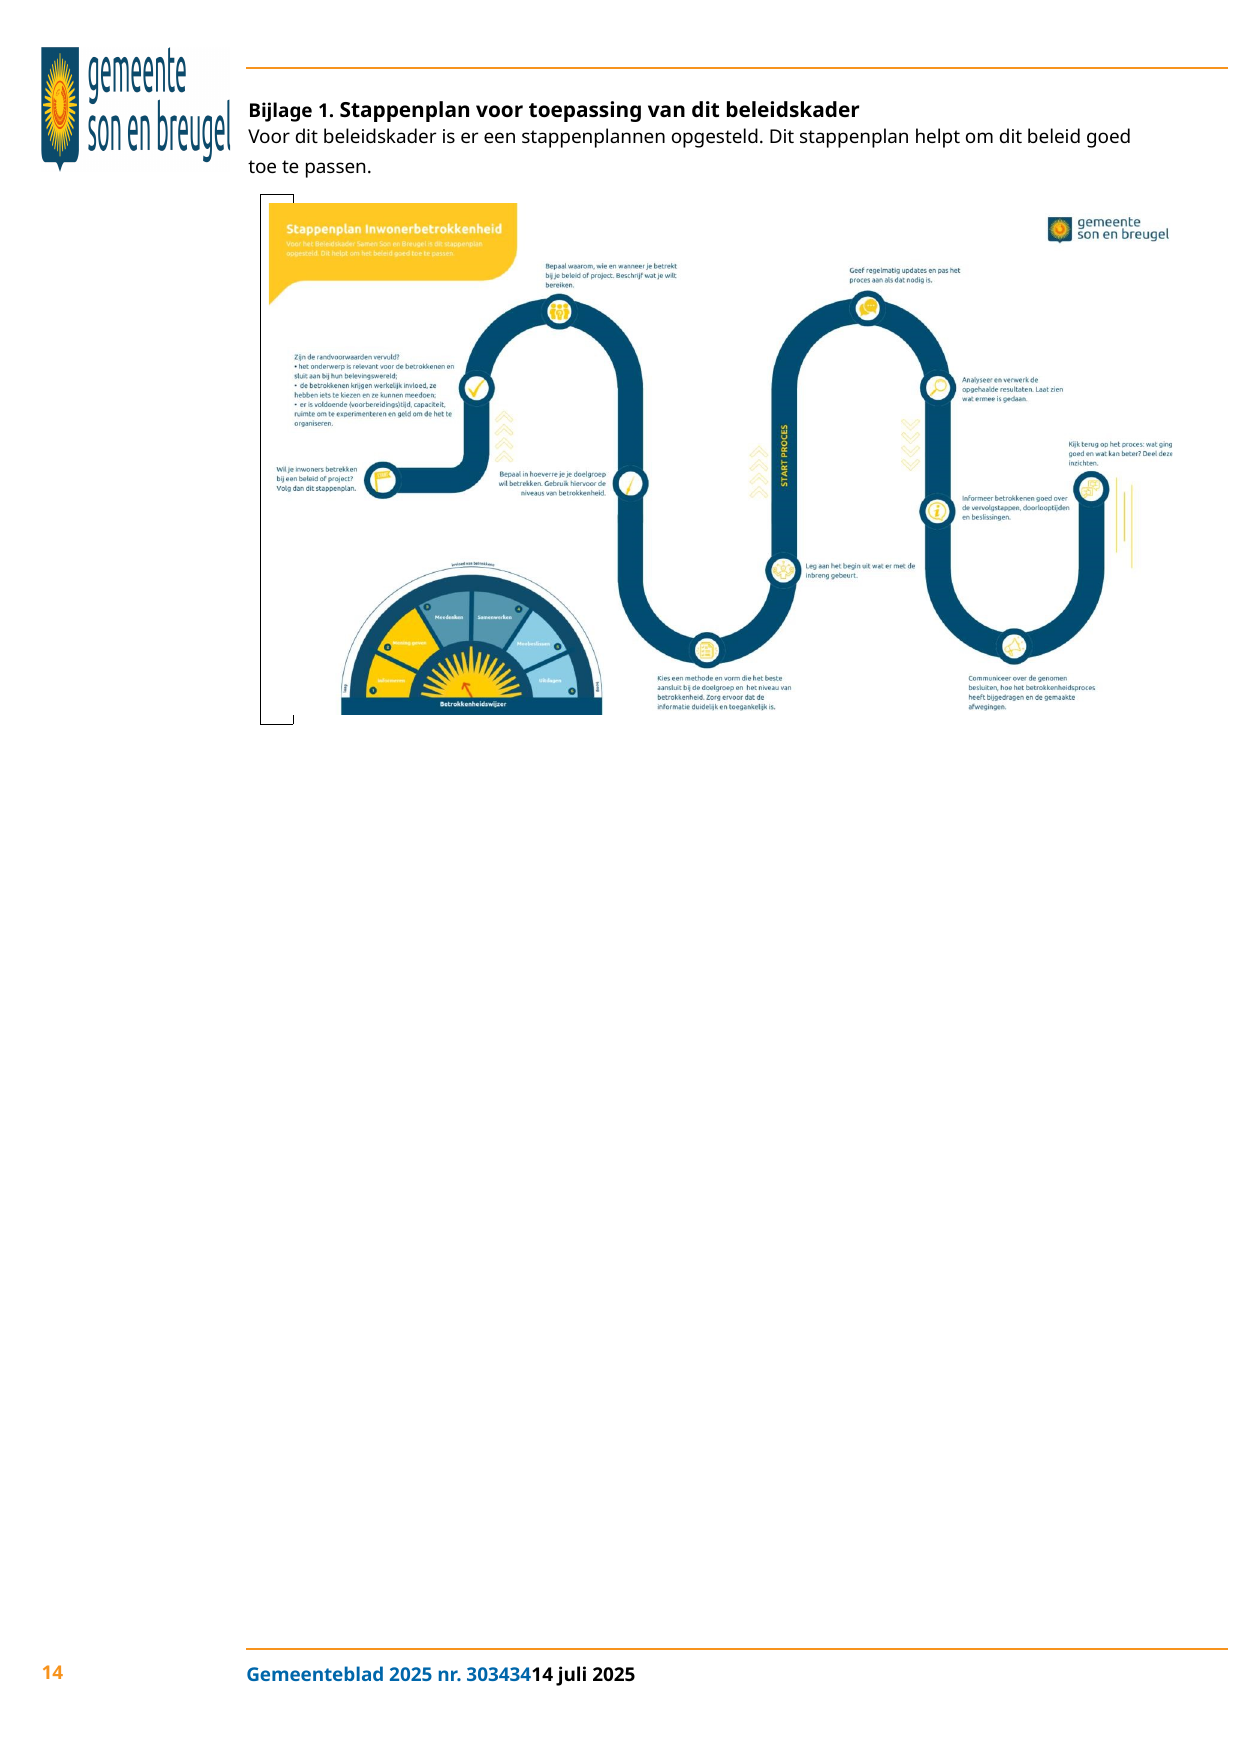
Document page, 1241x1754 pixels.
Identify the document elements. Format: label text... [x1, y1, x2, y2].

picture [41, 47, 231, 172]
picture [268, 203, 1173, 715]
text Bijlage 1. Stappenplan voor toepassing van dit beleidskader [248, 95, 1152, 123]
text Voor dit beleidskader is er een stappenplannen opgesteld. Dit stappenplan helpt om dit beleid goed toe te passen. [248, 123, 1152, 179]
